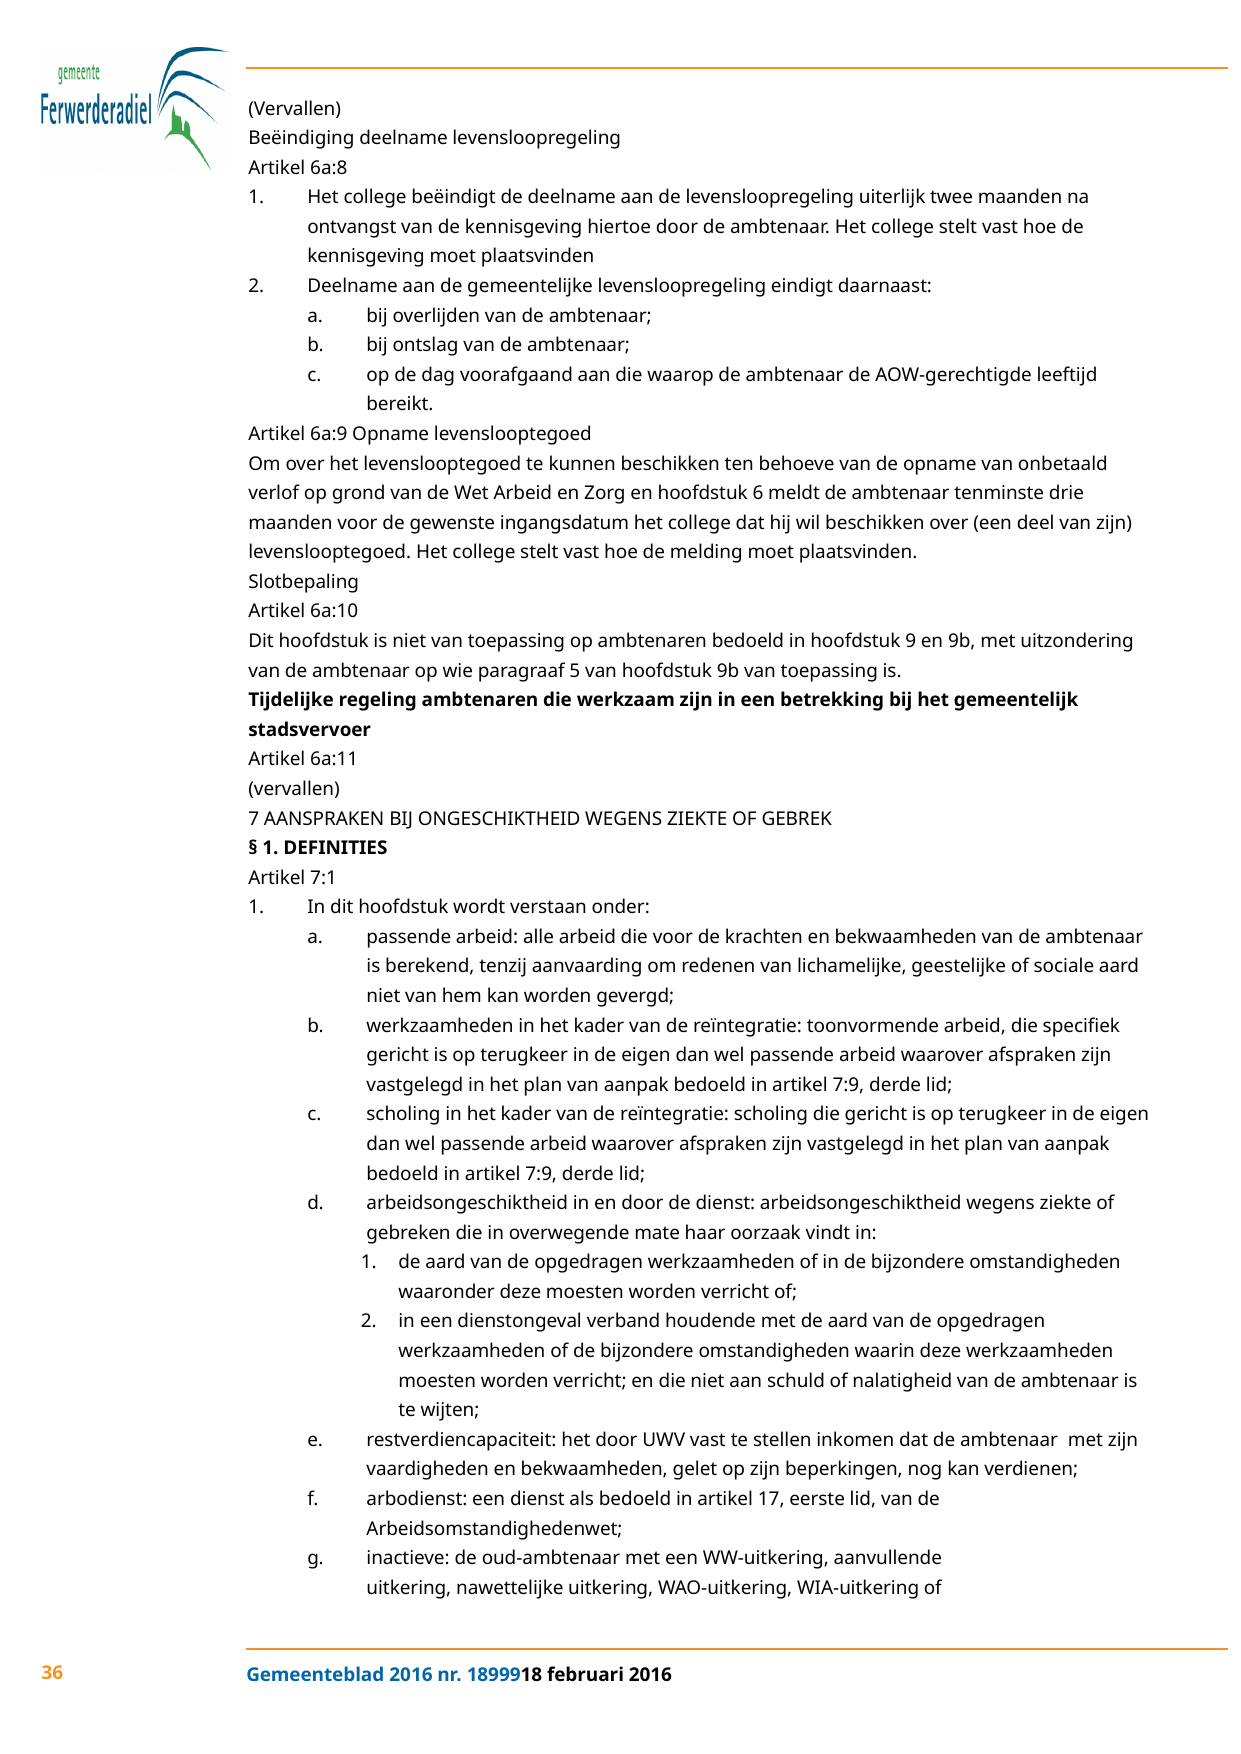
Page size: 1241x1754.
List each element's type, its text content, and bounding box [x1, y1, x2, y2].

list Het college beëindigt de deelname aan de levensloopregeling uiterlijk twee maanden na ontvangst van de kennisgeving hiertoe door de ambtenaar. Het college stelt vast hoe de kennisgeving moet plaatsvinden [248, 183, 1152, 268]
list arbodienst: een dienst als bedoeld in artikel 17, eerste lid, van de Arbeidsomstandighedenwet; [307, 1485, 1152, 1541]
text Artikel 6a:8 [248, 154, 1152, 180]
text Tijdelijke regeling ambtenaren die werkzaam zijn in een betrekking bij het gemeentelijk stadsvervoer [248, 686, 1152, 742]
text § 1. DEFINITIES [248, 834, 1152, 860]
text Artikel 6a:10 [248, 598, 1152, 623]
list inactieve: de oud-ambtenaar met een WW-uitkering, aanvullende [307, 1544, 1152, 1570]
text Slotbepaling [248, 568, 1152, 594]
list uitkering, nawettelijke uitkering, WAO-uitkering, WIA-uitkering of [307, 1574, 1152, 1600]
list op de dag voorafgaand aan die waarop de ambtenaar de AOW-gerechtigde leeftijd bereikt. [307, 361, 1152, 416]
list passende arbeid: alle arbeid die voor de krachten en bekwaamheden van de ambtenaar is berekend, tenzij aanvaarding om redenen van lichamelijke, geestelijke of sociale aard niet van hem kan worden gevergd; [307, 923, 1152, 1008]
list in een dienstongeval verband houdende met de aard van de opgedragen werkzaamheden of de bijzondere omstandigheden waarin deze werkzaamheden moesten worden verricht; en die niet aan schuld of nalatigheid van de ambtenaar is te wijten; [361, 1308, 1152, 1422]
list restverdiencapaciteit: het door UWV vast te stellen inkomen dat de ambtenaar met zijn vaardigheden en bekwaamheden, gelet op zijn beperkingen, nog kan verdienen; [307, 1426, 1152, 1481]
text (vervallen) [248, 775, 1152, 801]
list Deelname aan de gemeentelijke levensloopregeling eindigt daarnaast: [248, 272, 1152, 298]
text Artikel 6a:11 [248, 746, 1152, 771]
list arbeidsongeschiktheid in en door de dienst: arbeidsongeschiktheid wegens ziekte of gebreken die in overwegende mate haar oorzaak vindt in: [307, 1189, 1152, 1245]
text Om over het levenslooptegoed te kunnen beschikken ten behoeve van de opname van onbetaald verlof op grond van de Wet Arbeid en Zorg en hoofdstuk 6 meldt de ambtenaar tenminste drie maanden voor de gewenste ingangsdatum het college dat hij wil beschikken over (een deel van zijn) levenslooptegoed. Het college stelt vast hoe de melding moet plaatsvinden. [248, 450, 1152, 564]
text Artikel 7:1 [248, 864, 1152, 890]
list werkzaamheden in het kader van de reïntegratie: toonvormende arbeid, die specifiek gericht is op terugkeer in de eigen dan wel passende arbeid waarover afspraken zijn vastgelegd in het plan van aanpak bedoeld in artikel 7:9, derde lid; [307, 1012, 1152, 1097]
text (Vervallen) [248, 95, 1152, 121]
list de aard van de opgedragen werkzaamheden of in de bijzondere omstandigheden waaronder deze moesten worden verricht of; [361, 1248, 1152, 1304]
text 7 AANSPRAKEN BIJ ONGESCHIKTHEID WEGENS ZIEKTE OF GEBREK [248, 805, 1152, 831]
picture [41, 47, 231, 172]
text Beëindiging deelname levensloopregeling [248, 124, 1152, 150]
list In dit hoofdstuk wordt verstaan onder: [248, 893, 1152, 919]
text Dit hoofdstuk is niet van toepassing op ambtenaren bedoeld in hoofdstuk 9 en 9b, met uitzondering van de ambtenaar op wie paragraaf 5 van hoofdstuk 9b van toepassing is. [248, 627, 1152, 683]
list bij overlijden van de ambtenaar; [307, 302, 1152, 328]
list scholing in het kader van de reïntegratie: scholing die gericht is op terugkeer in de eigen dan wel passende arbeid waarover afspraken zijn vastgelegd in het plan van aanpak bedoeld in artikel 7:9, derde lid; [307, 1101, 1152, 1186]
list bij ontslag van de ambtenaar; [307, 331, 1152, 357]
text Artikel 6a:9 Opname levenslooptegoed [248, 420, 1152, 446]
